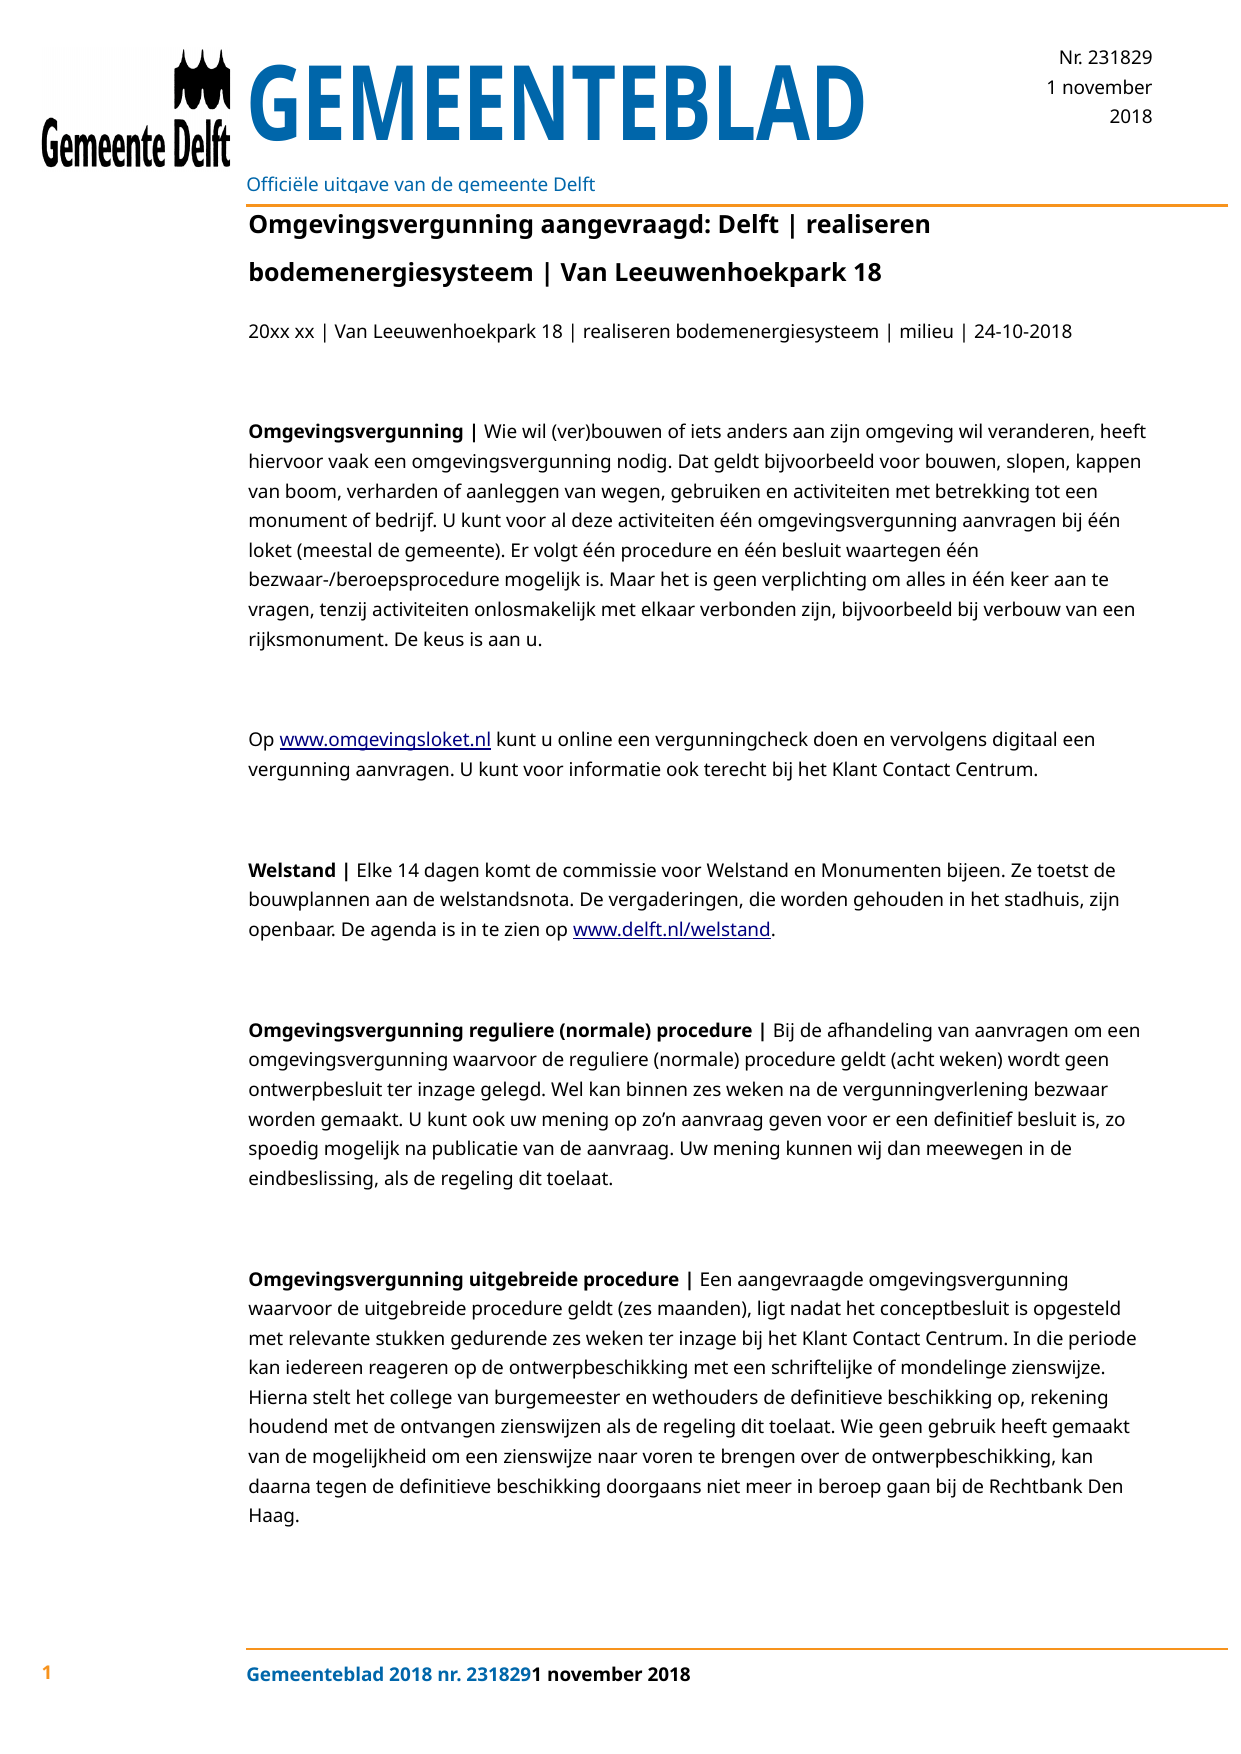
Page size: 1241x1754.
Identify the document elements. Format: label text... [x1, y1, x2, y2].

text Omgevingsvergunning reguliere (normale) procedure | Bij de afhandeling van aanvragen om een omgevingsvergunning waarvoor de reguliere (normale) procedure geldt (acht weken) wordt geen ontwerpbesluit ter inzage gelegd. Wel kan binnen zes weken na de vergunningverlening bezwaar worden gemaakt. U kunt ook uw mening op zo’n aanvraag geven voor er een definitief besluit is, zo spoedig mogelijk na publicatie van de aanvraag. Uw mening kunnen wij dan meewegen in de eindbeslissing, als de regeling dit toelaat. [248, 1017, 1152, 1191]
text Welstand | Elke 14 dagen komt de commissie voor Welstand en Monumenten bijeen. Ze toetst de bouwplannen aan de welstandsnota. De vergaderingen, die worden gehouden in het stadhuis, zijn openbaar. De agenda is in te zien op www.delft.nl/welstand. [248, 857, 1152, 942]
text Omgevingsvergunning aangevraagd: Delft | realiseren bodemenergiesysteem | Van Leeuwenhoekpark 18 [248, 207, 1152, 288]
text Op www.omgevingsloket.nl kunt u online een vergunningcheck doen en vervolgens digitaal een vergunning aanvragen. U kunt voor informatie ook terecht bij het Klant Contact Centrum. [248, 727, 1152, 782]
text Omgevingsvergunning uitgebreide procedure | Een aangevraagde omgevingsvergunning waarvoor de uitgebreide procedure geldt (zes maanden), ligt nadat het conceptbesluit is opgesteld met relevante stukken gedurende zes weken ter inzage bij het Klant Contact Centrum. In die periode kan iedereen reageren op de ontwerpbeschikking met een schriftelijke of mondelinge zienswijze. Hierna stelt het college van burgemeester en wethouders de definitieve beschikking op, rekening houdend met de ontvangen zienswijzen als de regeling dit toelaat. Wie geen gebruik heeft gemaakt van de mogelijkheid om een zienswijze naar voren te brengen over de ontwerpbeschikking, kan daarna tegen de definitieve beschikking doorgaans niet meer in beroep gaan bij de Rechtbank Den Haag. [248, 1266, 1152, 1528]
picture [41, 47, 231, 172]
text Omgevingsvergunning | Wie wil (ver)bouwen of iets anders aan zijn omgeving wil veranderen, heeft hiervoor vaak een omgevingsvergunning nodig. Dat geldt bijvoorbeeld voor bouwen, slopen, kappen van boom, verharden of aanleggen van wegen, gebruiken en activiteiten met betrekking tot een monument of bedrijf. U kunt voor al deze activiteiten één omgevingsvergunning aanvragen bij één loket (meestal de gemeente). Er volgt één procedure en één besluit waartegen één bezwaar-/beroepsprocedure mogelijk is. Maar het is geen verplichting om alles in één keer aan te vragen, tenzij activiteiten onlosmakelijk met elkaar verbonden zijn, bijvoorbeeld bij verbouw van een rijksmonument. De keus is aan u. [248, 419, 1152, 652]
text 20xx xx | Van Leeuwenhoekpark 18 | realiseren bodemenergiesysteem | milieu | 24-10-2018 [248, 318, 1152, 344]
